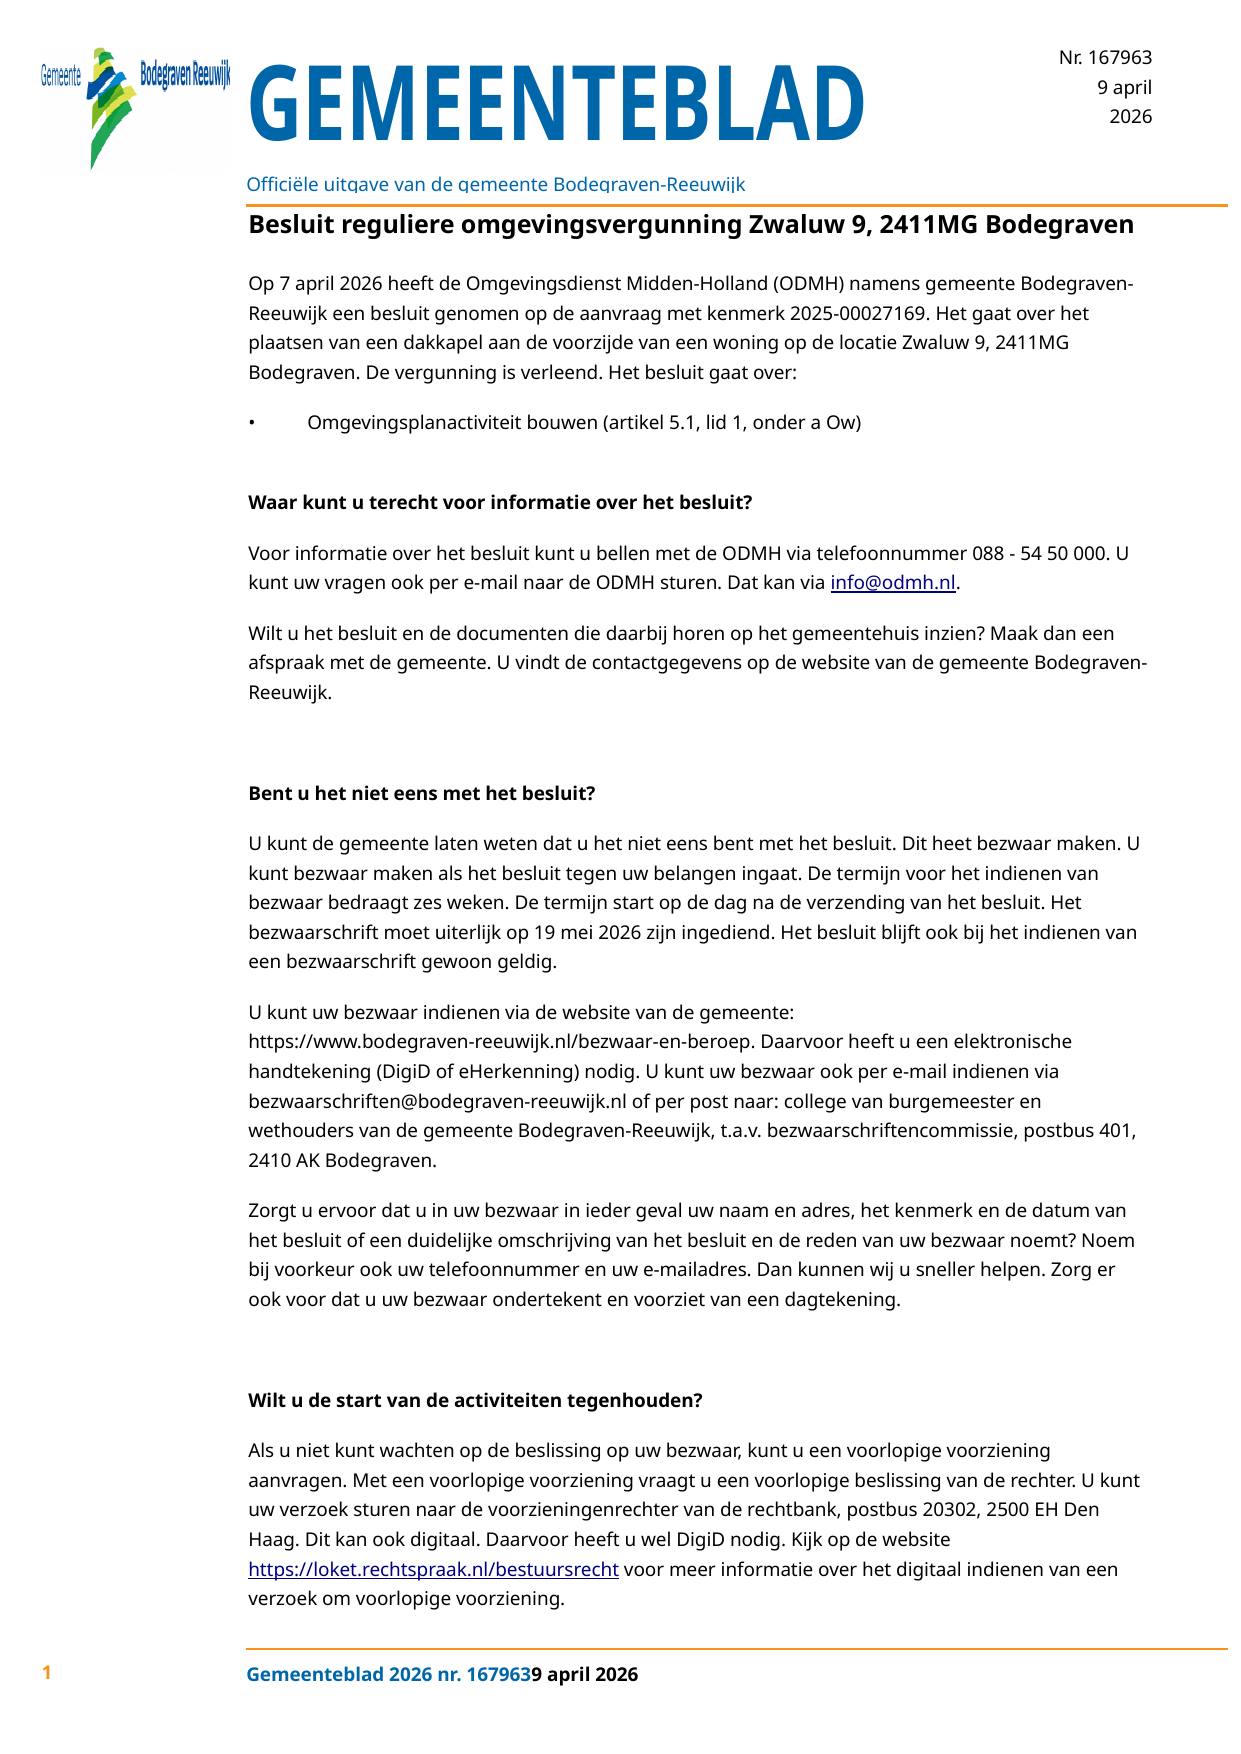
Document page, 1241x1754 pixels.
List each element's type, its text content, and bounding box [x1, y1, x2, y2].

text Zorgt u ervoor dat u in uw bezwaar in ieder geval uw naam en adres, het kenmerk en de datum van het besluit of een duidelijke omschrijving van het besluit en de reden van uw bezwaar noemt? Noem bij voorkeur ook uw telefoonnummer en uw e-mailadres. Dan kunnen wij u sneller helpen. Zorg er ook voor dat u uw bezwaar ondertekent en voorziet van een dagtekening. [248, 1197, 1152, 1312]
text U kunt de gemeente laten weten dat u het niet eens bent met het besluit. Dit heet bezwaar maken. U kunt bezwaar maken als het besluit tegen uw belangen ingaat. De termijn voor het indienen van bezwaar bedraagt zes weken. De termijn start op de dag na de verzending van het besluit. Het bezwaarschrift moet uiterlijk op 19 mei 2026 zijn ingediend. Het besluit blijft ook bij het indienen van een bezwaarschrift gewoon geldig. [248, 830, 1152, 974]
text Voor informatie over het besluit kunt u bellen met de ODMH via telefoonnummer 088 - 54 50 000. U kunt uw vragen ook per e-mail naar de ODMH sturen. Dat kan via info@odmh.nl. [248, 540, 1152, 595]
list Omgevingsplanactiviteit bouwen (artikel 5.1, lid 1, onder a Ow) [248, 409, 1152, 435]
text Bent u het niet eens met het besluit? [248, 780, 1152, 806]
text U kunt uw bezwaar indienen via de website van de gemeente: https://www.bodegraven-reeuwijk.nl/bezwaar-en-beroep. Daarvoor heeft u een elektronische handtekening (DigiD of eHerkenning) nodig. U kunt uw bezwaar ook per e-mail indienen via bezwaarschriften@bodegraven-reeuwijk.nl of per post naar: college van burgemeester en wethouders van de gemeente Bodegraven-Reeuwijk, t.a.v. bezwaarschriftencommissie, postbus 401, 2410 AK Bodegraven. [248, 999, 1152, 1173]
text Besluit reguliere omgevingsvergunning Zwaluw 9, 2411MG Bodegraven [248, 207, 1152, 241]
text Op 7 april 2026 heeft de Omgevingsdienst Midden-Holland (ODMH) namens gemeente Bodegraven-Reeuwijk een besluit genomen op de aanvraag met kenmerk 2025-00027169. Het gaat over het plaatsen van een dakkapel aan de voorzijde van een woning op de locatie Zwaluw 9, 2411MG Bodegraven. De vergunning is verleend. Het besluit gaat over: [248, 270, 1152, 385]
text Wilt u de start van de activiteiten tegenhouden? [248, 1387, 1152, 1413]
picture [41, 47, 231, 172]
text Waar kunt u terecht voor informatie over het besluit? [248, 489, 1152, 515]
text Wilt u het besluit en de documenten die daarbij horen op het gemeentehuis inzien? Maak dan een afspraak met de gemeente. U vindt de contactgegevens op de website van de gemeente Bodegraven-Reeuwijk. [248, 620, 1152, 705]
text Als u niet kunt wachten op de beslissing op uw bezwaar, kunt u een voorlopige voorziening aanvragen. Met een voorlopige voorziening vraagt u een voorlopige beslissing van de rechter. U kunt uw verzoek sturen naar de voorzieningenrechter van de rechtbank, postbus 20302, 2500 EH Den Haag. Dit kan ook digitaal. Daarvoor heeft u wel DigiD nodig. Kijk op de website https://loket.rechtspraak.nl/bestuursrecht voor meer informatie over het digitaal indienen van een verzoek om voorlopige voorziening. [248, 1437, 1152, 1611]
